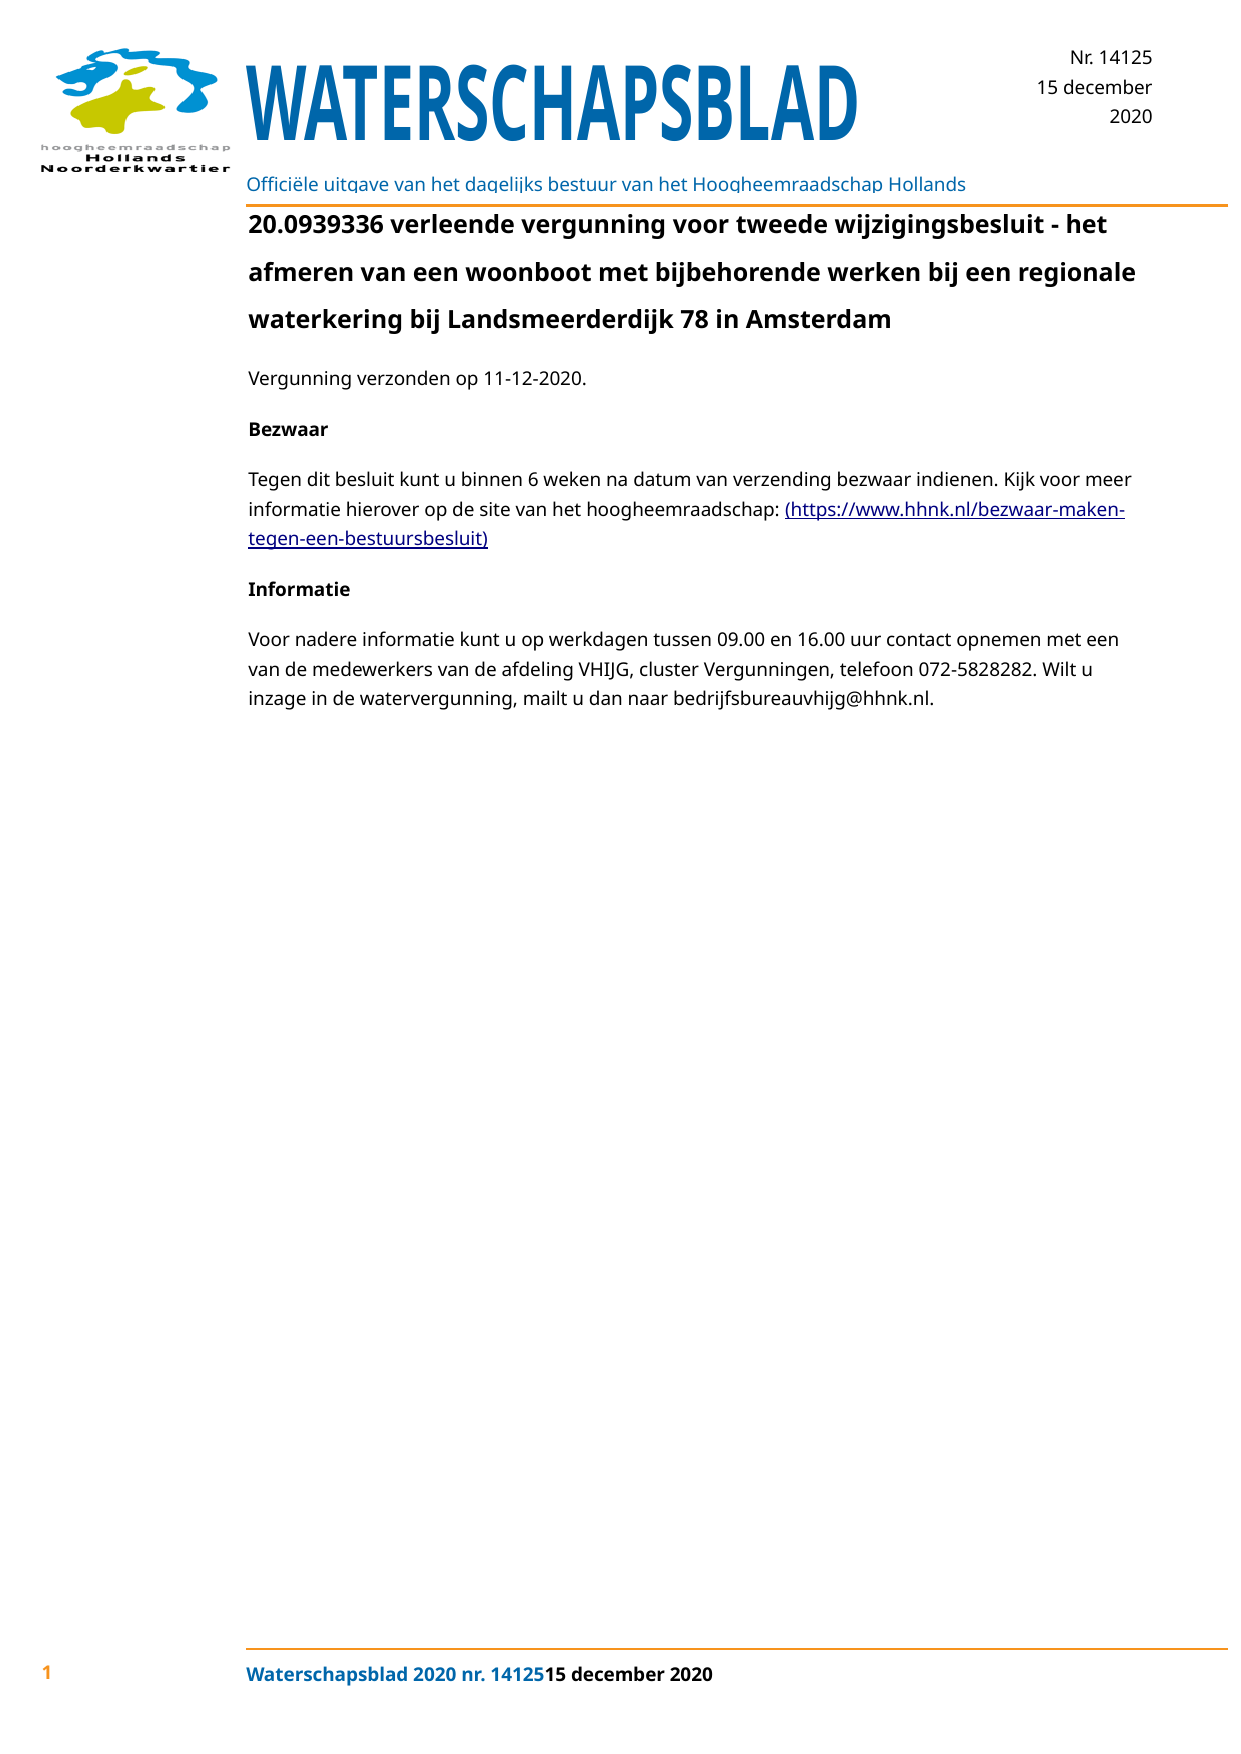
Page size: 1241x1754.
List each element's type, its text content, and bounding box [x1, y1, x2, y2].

text Bezwaar [248, 416, 1152, 442]
text Voor nadere informatie kunt u op werkdagen tussen 09.00 en 16.00 uur contact opnemen met een van de medewerkers van de afdeling VHIJG, cluster Vergunningen, telefoon 072-5828282. Wilt u inzage in de watervergunning, mailt u dan naar bedrijfsbureauvhijg@hhnk.nl. [248, 626, 1152, 711]
picture [41, 47, 231, 172]
text Vergunning verzonden op 11-12-2020. [248, 366, 1152, 391]
text 20.0939336 verleende vergunning voor tweede wijzigingsbesluit - het afmeren van een woonboot met bijbehorende werken bij een regionale waterkering bij Landsmeerderdijk 78 in Amsterdam [248, 207, 1152, 336]
text Tegen dit besluit kunt u binnen 6 weken na datum van verzending bezwaar indienen. Kijk voor meer informatie hierover op de site van het hoogheemraadschap: (https://www.hhnk.nl/bezwaar-maken-tegen-een-bestuursbesluit) [248, 466, 1152, 551]
text Informatie [248, 576, 1152, 602]
